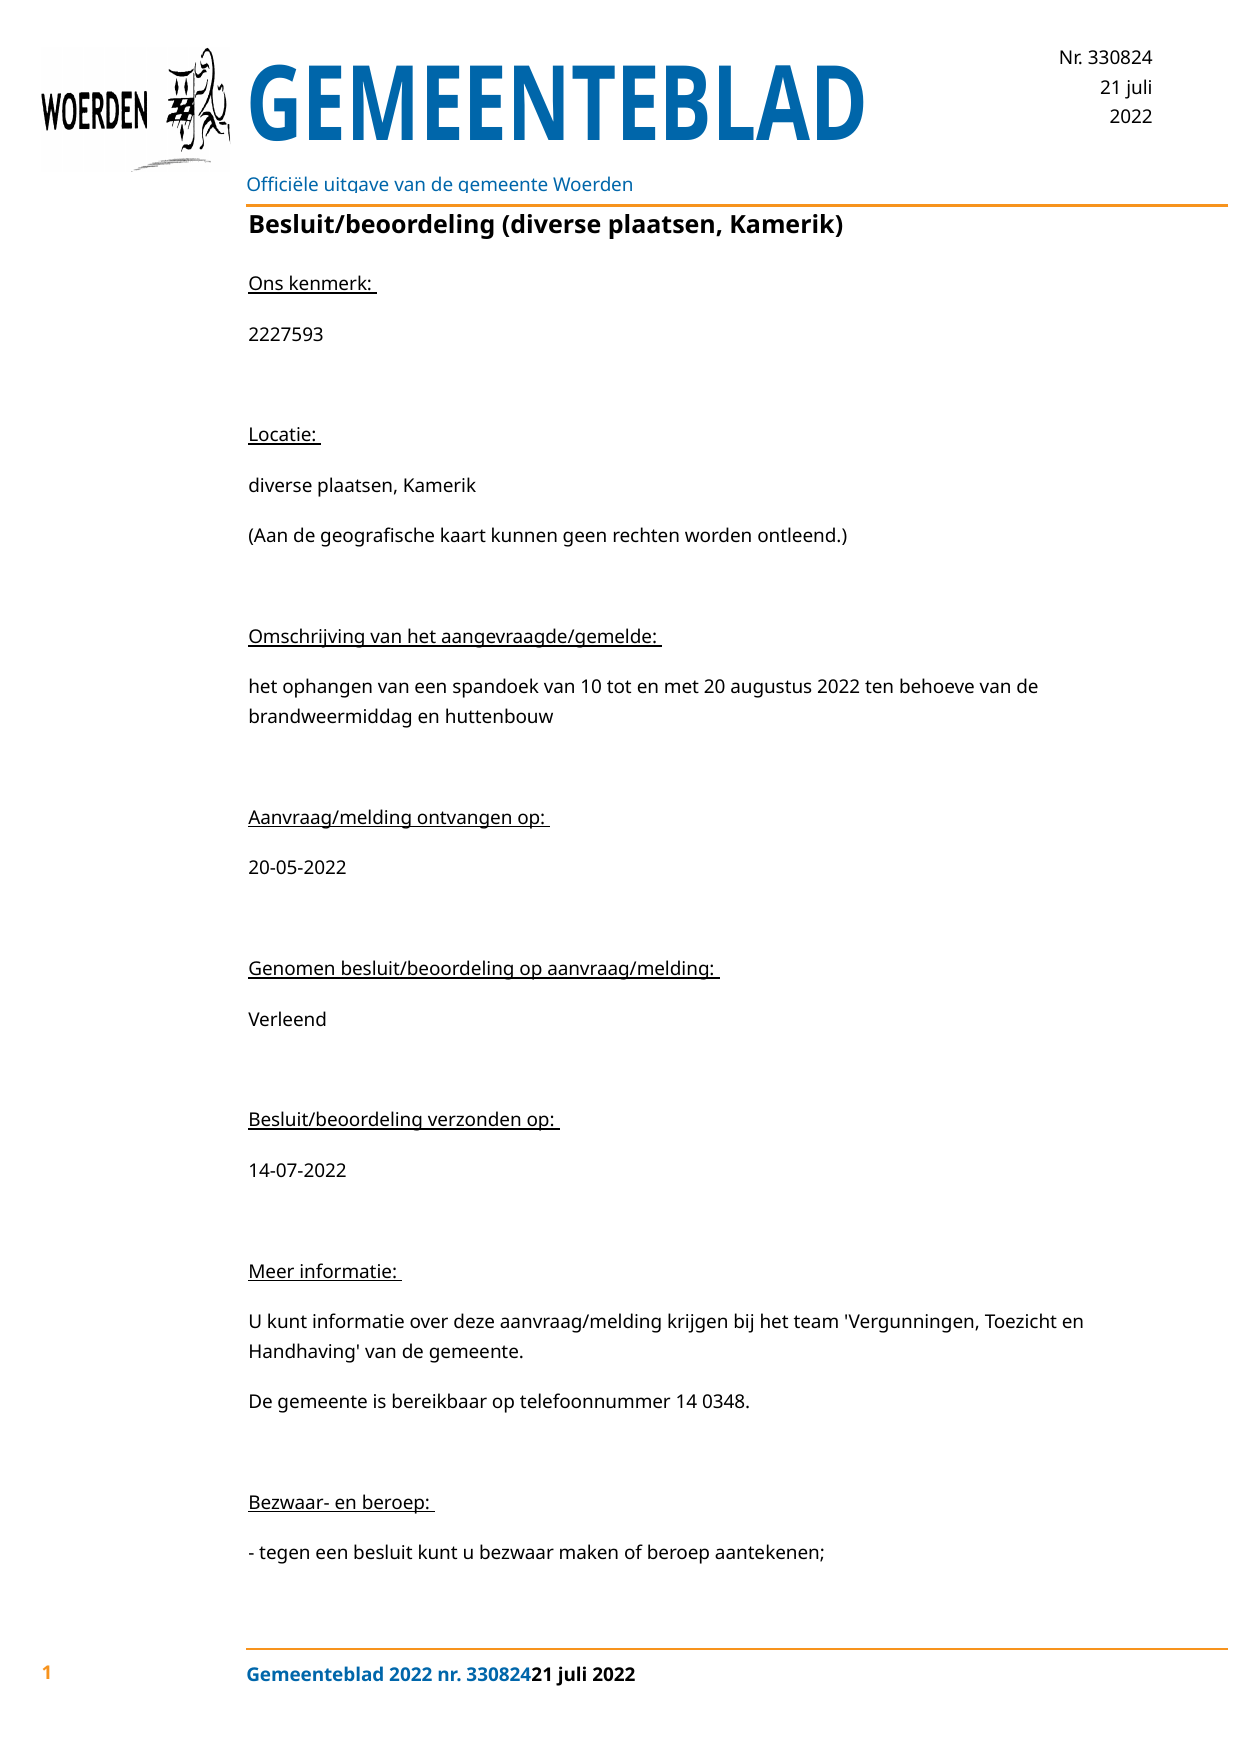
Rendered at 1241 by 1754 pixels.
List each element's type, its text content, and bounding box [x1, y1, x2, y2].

text Omschrijving van het aangevraagde/gemelde: [248, 623, 1152, 649]
picture [41, 47, 231, 172]
text Genomen besluit/beoordeling op aanvraag/melding: [248, 955, 1152, 981]
text - tegen een besluit kunt u bezwaar maken of beroep aantekenen; [248, 1539, 1152, 1565]
text Aanvraag/melding ontvangen op: [248, 804, 1152, 830]
text Locatie: [248, 422, 1152, 447]
text 14-07-2022 [248, 1157, 1152, 1183]
text (Aan de geografische kaart kunnen geen rechten worden ontleend.) [248, 522, 1152, 548]
text Verleend [248, 1006, 1152, 1031]
text 20-05-2022 [248, 854, 1152, 880]
text Meer informatie: [248, 1258, 1152, 1283]
text Bezwaar- en beroep: [248, 1489, 1152, 1515]
text De gemeente is bereikbaar op telefoonnummer 14 0348. [248, 1388, 1152, 1414]
text Besluit/beoordeling verzonden op: [248, 1107, 1152, 1132]
text Besluit/beoordeling (diverse plaatsen, Kamerik) [248, 207, 1152, 241]
text U kunt informatie over deze aanvraag/melding krijgen bij het team 'Vergunningen, Toezicht en Handhaving' van de gemeente. [248, 1308, 1152, 1363]
text het ophangen van een spandoek van 10 tot en met 20 augustus 2022 ten behoeve van de brandweermiddag en huttenbouw [248, 674, 1152, 729]
text diverse plaatsen, Kamerik [248, 472, 1152, 498]
text Ons kenmerk: [248, 270, 1152, 296]
text 2227593 [248, 321, 1152, 346]
